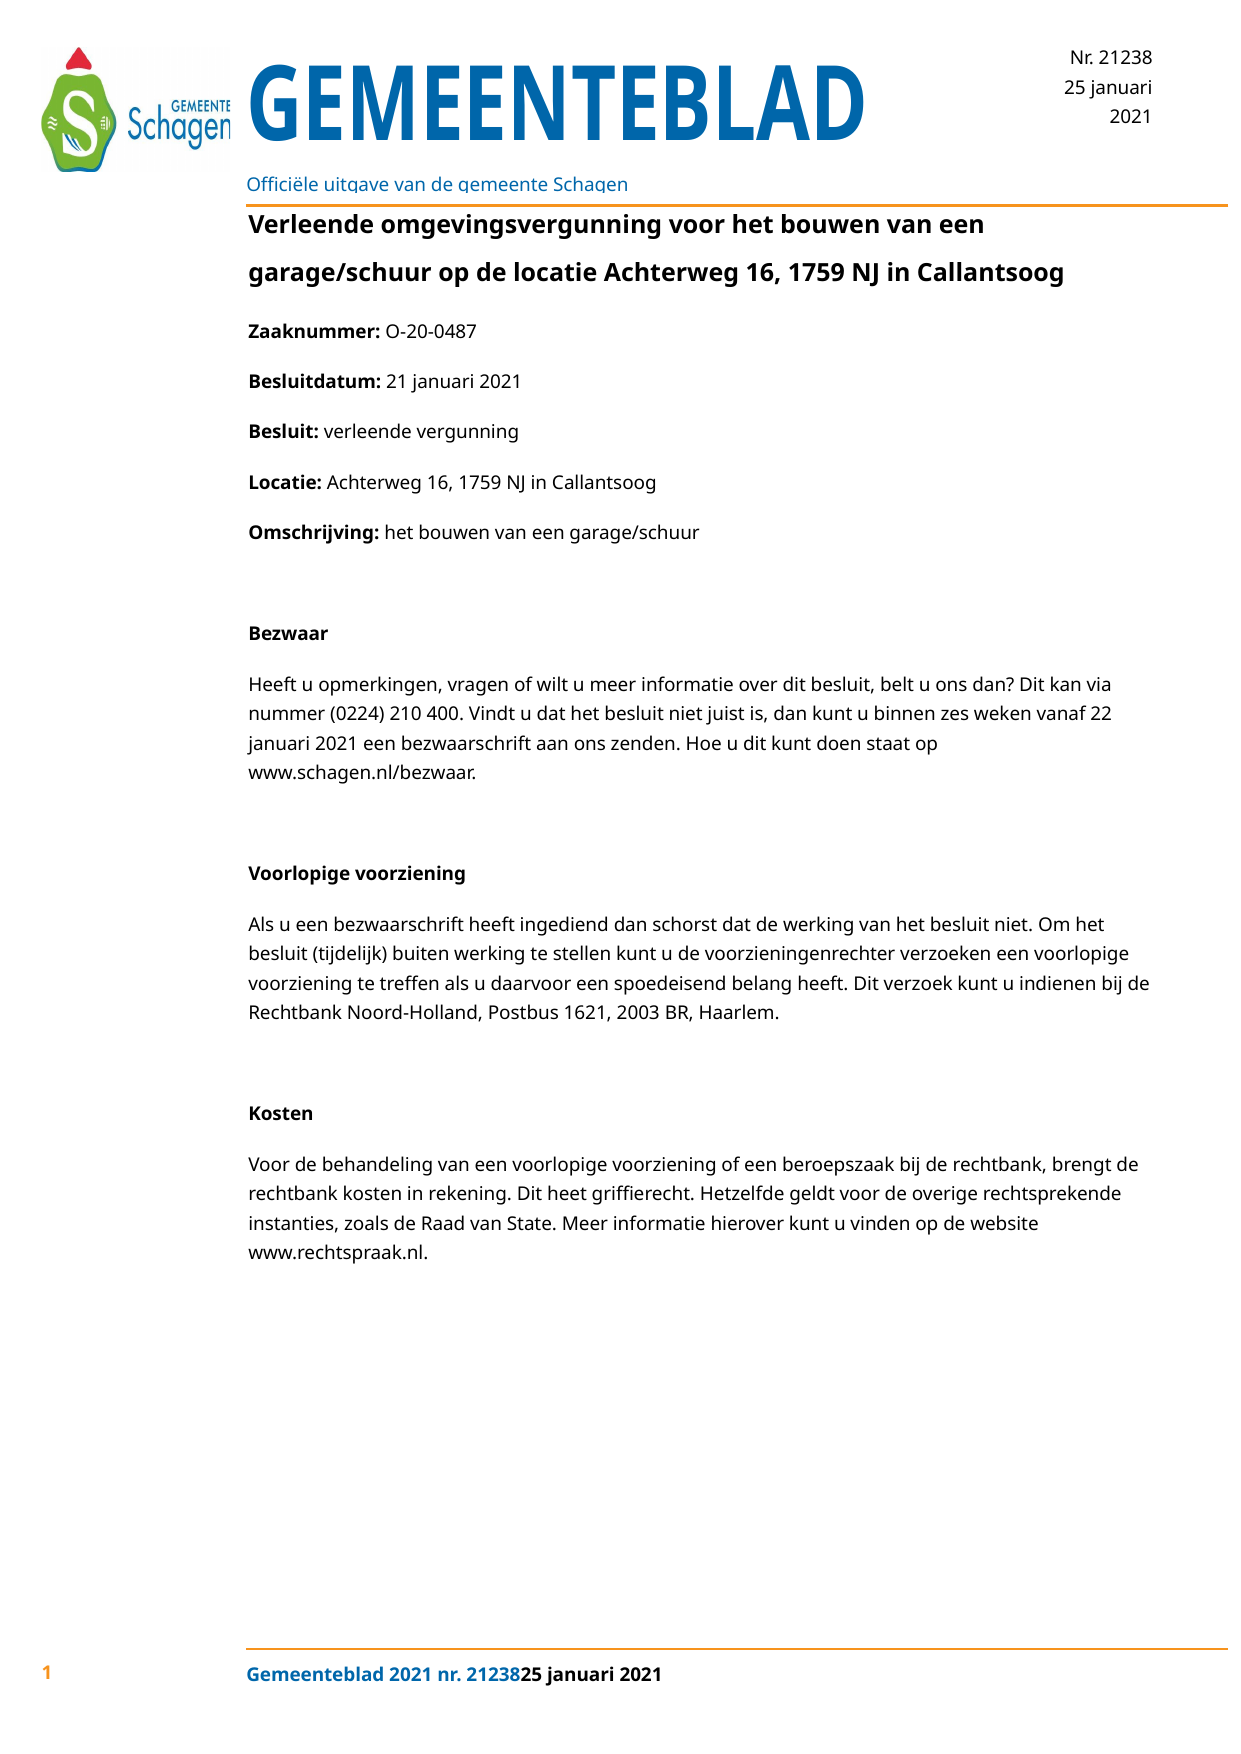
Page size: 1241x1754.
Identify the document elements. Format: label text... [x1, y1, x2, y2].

picture [41, 47, 231, 172]
text Verleende omgevingsvergunning voor het bouwen van een garage/schuur op de locatie Achterweg 16, 1759 NJ in Callantsoog [248, 207, 1152, 288]
text Besluitdatum: 21 januari 2021 [248, 368, 1152, 394]
text Als u een bezwaarschrift heeft ingediend dan schorst dat de werking van het besluit niet. Om het besluit (tijdelijk) buiten werking te stellen kunt u de voorzieningenrechter verzoeken een voorlopige voorziening te treffen als u daarvoor een spoedeisend belang heeft. Dit verzoek kunt u indienen bij de Rechtbank Noord-Holland, Postbus 1621, 2003 BR, Haarlem. [248, 911, 1152, 1025]
text Kosten [248, 1100, 1152, 1126]
text Locatie: Achterweg 16, 1759 NJ in Callantsoog [248, 469, 1152, 495]
text Besluit: verleende vergunning [248, 419, 1152, 444]
text Heeft u opmerkingen, vragen of wilt u meer informatie over dit besluit, belt u ons dan? Dit kan via nummer (0224) 210 400. Vindt u dat het besluit niet juist is, dan kunt u binnen zes weken vanaf 22 januari 2021 een bezwaarschrift aan ons zenden. Hoe u dit kunt doen staat op www.schagen.nl/bezwaar. [248, 671, 1152, 785]
text Voorlopige voorziening [248, 860, 1152, 886]
text Bezwaar [248, 620, 1152, 646]
text Omschrijving: het bouwen van een garage/schuur [248, 519, 1152, 545]
text Zaaknummer: O-20-0487 [248, 318, 1152, 344]
text Voor de behandeling van een voorlopige voorziening of een beroepszaak bij de rechtbank, brengt de rechtbank kosten in rekening. Dit heet griffierecht. Hetzelfde geldt voor de overige rechtsprekende instanties, zoals de Raad van State. Meer informatie hierover kunt u vinden op de website www.rechtspraak.nl. [248, 1151, 1152, 1265]
